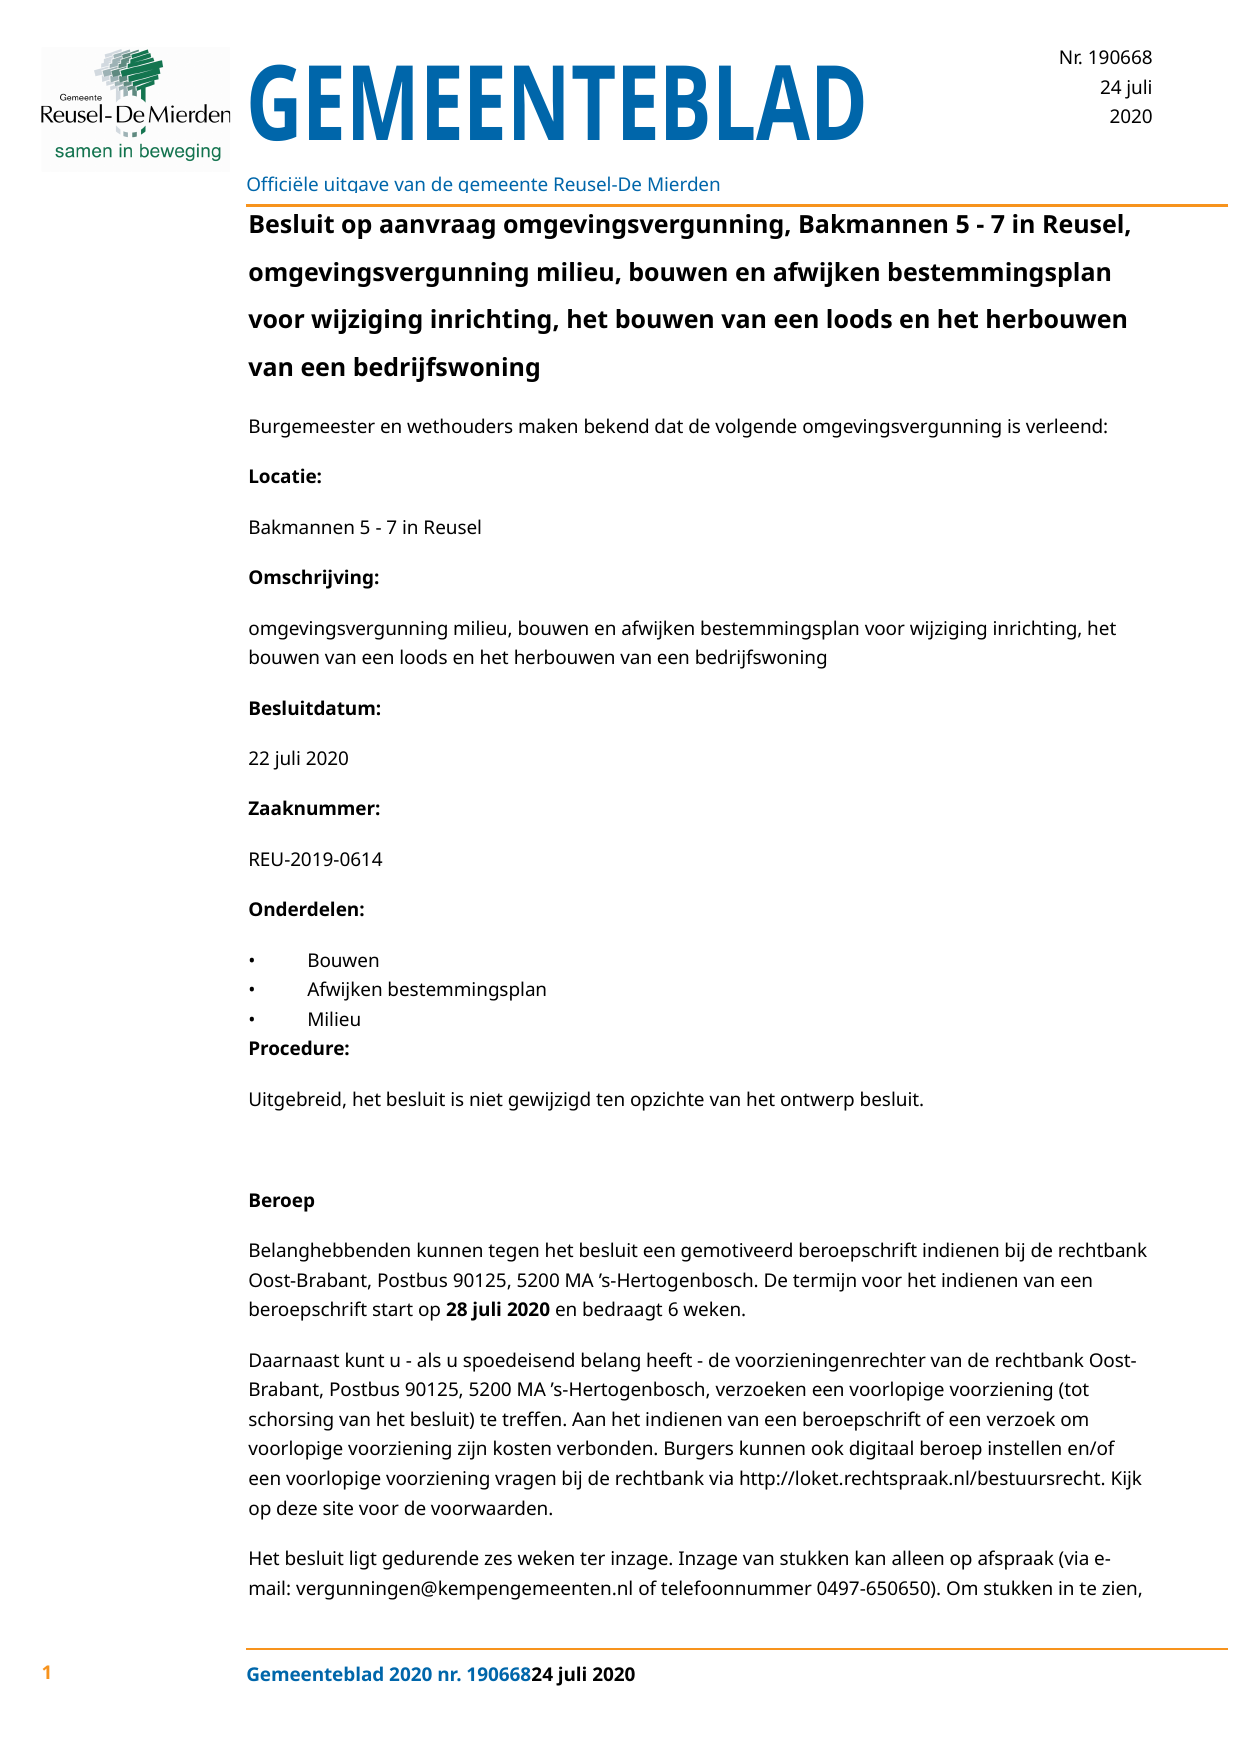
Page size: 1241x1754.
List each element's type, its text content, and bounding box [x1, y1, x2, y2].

text Beroep [248, 1187, 1152, 1213]
text Het besluit ligt gedurende zes weken ter inzage. Inzage van stukken kan alleen op afspraak (via e-mail: vergunningen@kempengemeenten.nl of telefoonnummer 0497-650650). Om stukken in te zien, [248, 1545, 1152, 1601]
text Zaaknummer: [248, 796, 1152, 821]
text Daarnaast kunt u - als u spoedeisend belang heeft - de voorzieningenrechter van de rechtbank Oost-Brabant, Postbus 90125, 5200 MA ’s-Hertogenbosch, verzoeken een voorlopige voorziening (tot schorsing van het besluit) te treffen. Aan het indienen van een beroepschrift of een verzoek om voorlopige voorziening zijn kosten verbonden. Burgers kunnen ook digitaal beroep instellen en/of een voorlopige voorziening vragen bij de rechtbank via http://loket.rechtspraak.nl/bestuursrecht. Kijk op deze site voor de voorwaarden. [248, 1347, 1152, 1521]
text Belanghebbenden kunnen tegen het besluit een gemotiveerd beroepschrift indienen bij de rechtbank Oost-Brabant, Postbus 90125, 5200 MA ’s-Hertogenbosch. De termijn voor het indienen van een beroepschrift start op 28 juli 2020 en bedraagt 6 weken. [248, 1237, 1152, 1322]
text Besluitdatum: [248, 695, 1152, 721]
list Afwijken bestemmingsplan [248, 976, 1152, 1002]
text Uitgebreid, het besluit is niet gewijzigd ten opzichte van het ontwerp besluit. [248, 1086, 1152, 1112]
text 22 juli 2020 [248, 745, 1152, 771]
text Burgemeester en wethouders maken bekend dat de volgende omgevingsvergunning is verleend: [248, 413, 1152, 439]
text Besluit op aanvraag omgevingsvergunning, Bakmannen 5 - 7 in Reusel, omgevingsvergunning milieu, bouwen en afwijken bestemmingsplan voor wijziging inrichting, het bouwen van een loods en het herbouwen van een bedrijfswoning [248, 207, 1152, 384]
list Bouwen [248, 947, 1152, 973]
picture [41, 47, 231, 172]
text Procedure: [248, 1036, 1152, 1061]
list Milieu [248, 1006, 1152, 1032]
text Locatie: [248, 463, 1152, 489]
text Omschrijving: [248, 564, 1152, 590]
text Bakmannen 5 - 7 in Reusel [248, 514, 1152, 540]
text Onderdelen: [248, 896, 1152, 922]
text omgevingsvergunning milieu, bouwen en afwijken bestemmingsplan voor wijziging inrichting, het bouwen van een loods en het herbouwen van een bedrijfswoning [248, 615, 1152, 670]
text REU-2019-0614 [248, 846, 1152, 872]
